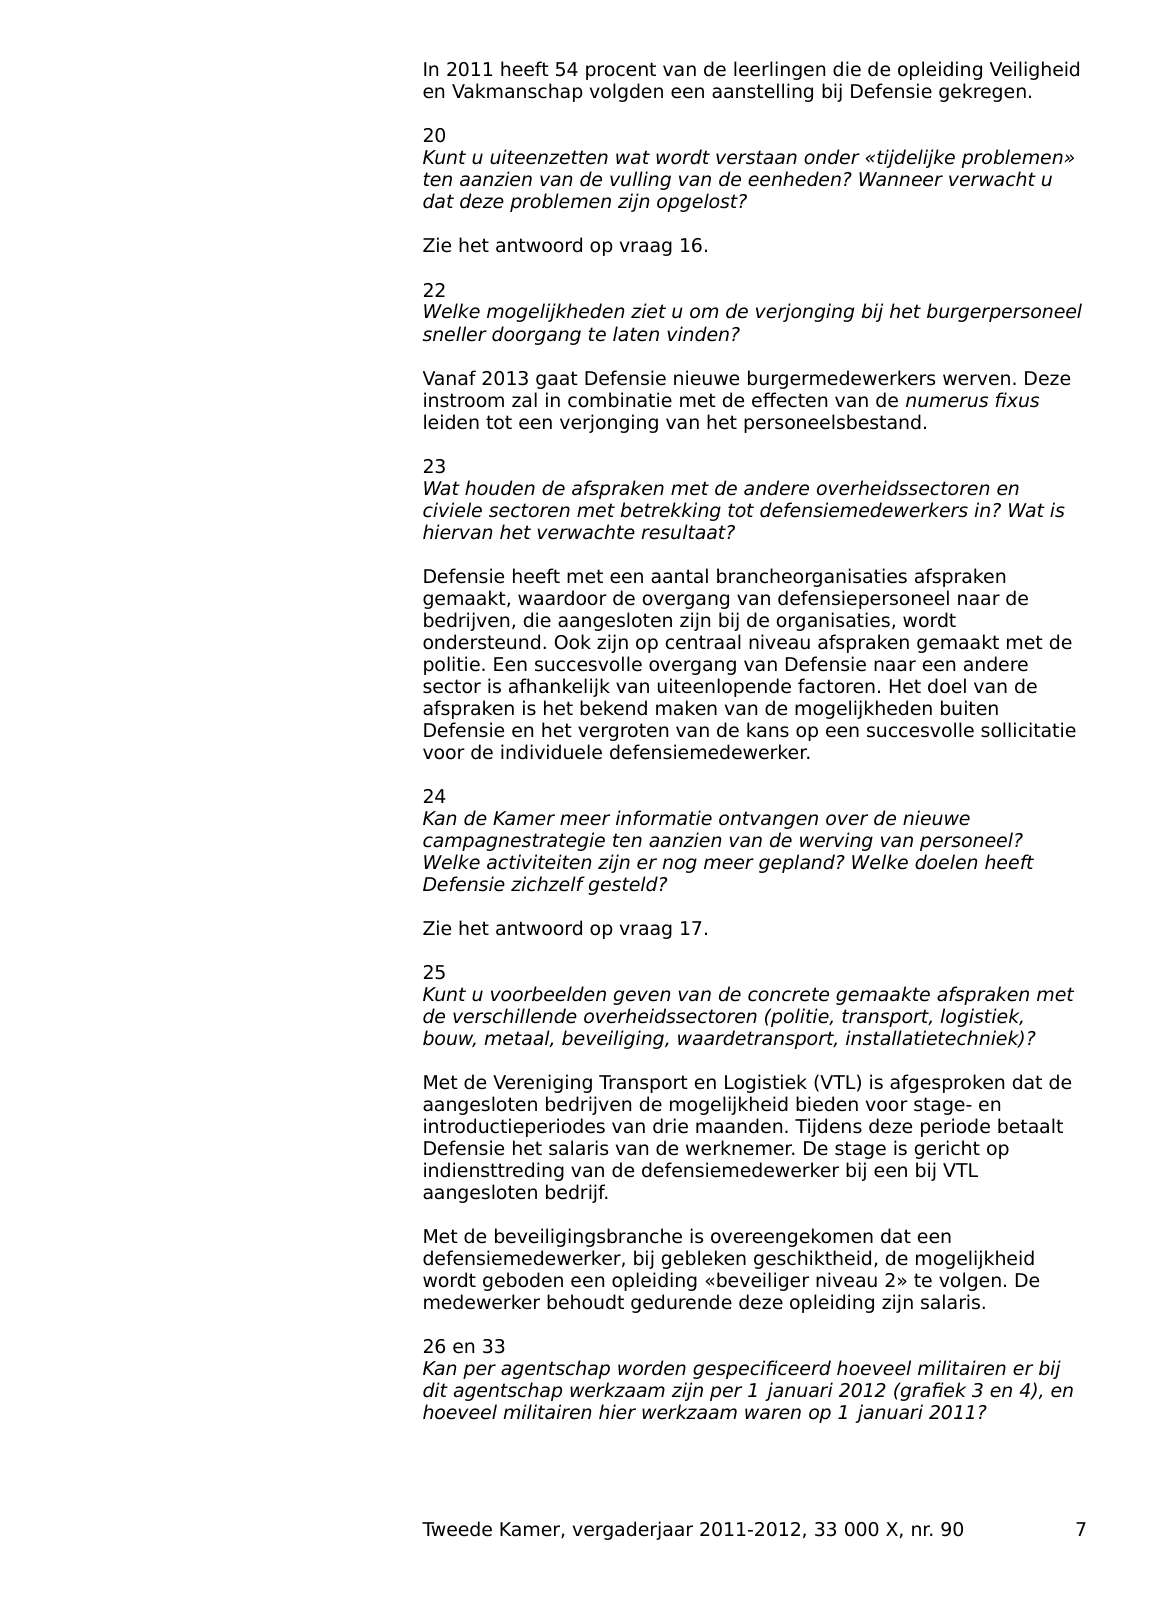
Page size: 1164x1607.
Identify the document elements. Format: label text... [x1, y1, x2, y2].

text In 2011 heeft 54 procent van de leerlingen die de opleiding Veiligheid en Vakmanschap volgden een aanstelling bij Defensie gekregen. [422, 59, 1087, 103]
text Zie het antwoord op vraag 16. [422, 235, 1087, 257]
text Met de Vereniging Transport en Logistiek (VTL) is afgesproken dat de aangesloten bedrijven de mogelijkheid bieden voor stage- en introductieperiodes van drie maanden. Tijdens deze periode betaalt Defensie het salaris van de werknemer. De stage is gericht op indiensttreding van de defensiemedewerker bij een bij VTL aangesloten bedrijf. [422, 1072, 1087, 1204]
text 26 en 33 [422, 1336, 1087, 1358]
text 20 [422, 125, 1087, 147]
text Met de beveiligingsbranche is overeengekomen dat een defensiemedewerker, bij gebleken geschiktheid, de mogelijkheid wordt geboden een opleiding «beveiliger niveau 2» te volgen. De medewerker behoudt gedurende deze opleiding zijn salaris. [422, 1226, 1087, 1314]
text 24 [422, 786, 1087, 808]
text Defensie heeft met een aantal brancheorganisaties afspraken gemaakt, waardoor de overgang van defensiepersoneel naar de bedrijven, die aangesloten zijn bij de organisaties, wordt ondersteund. Ook zijn op centraal niveau afspraken gemaakt met de politie. Een succesvolle overgang van Defensie naar een andere sector is afhankelijk van uiteenlopende factoren. Het doel van de afspraken is het bekend maken van de mogelijkheden buiten Defensie en het vergroten van de kans op een succesvolle sollicitatie voor de individuele defensiemedewerker. [422, 566, 1087, 764]
text Kunt u uiteenzetten wat wordt verstaan onder «tijdelijke problemen» ten aanzien van de vulling van de eenheden? Wanneer verwacht u dat deze problemen zijn opgelost? [422, 147, 1087, 213]
text Wat houden de afspraken met de andere overheidssectoren en civiele sectoren met betrekking tot defensiemedewerkers in? Wat is hiervan het verwachte resultaat? [422, 478, 1087, 544]
text Kunt u voorbeelden geven van de concrete gemaakte afspraken met de verschillende overheidssectoren (politie, transport, logistiek, bouw, metaal, beveiliging, waardetransport, installatietechniek)? [422, 984, 1087, 1050]
text Kan de Kamer meer informatie ontvangen over de nieuwe campagnestrategie ten aanzien van de werving van personeel? Welke activiteiten zijn er nog meer gepland? Welke doelen heeft Defensie zichzelf gesteld? [422, 808, 1087, 896]
text 22 [422, 279, 1087, 301]
text Welke mogelijkheden ziet u om de verjonging bij het burgerpersoneel sneller doorgang te laten vinden? [422, 301, 1087, 345]
text Zie het antwoord op vraag 17. [422, 918, 1087, 940]
text 25 [422, 962, 1087, 984]
text Vanaf 2013 gaat Defensie nieuwe burgermedewerkers werven. Deze instroom zal in combinatie met de effecten van de numerus fixus leiden tot een verjonging van het personeelsbestand. [422, 368, 1087, 433]
text 23 [422, 456, 1087, 478]
text Kan per agentschap worden gespecificeerd hoeveel militairen er bij dit agentschap werkzaam zijn per 1 januari 2012 (grafiek 3 en 4), en hoeveel militairen hier werkzaam waren op 1 januari 2011? [422, 1358, 1087, 1424]
